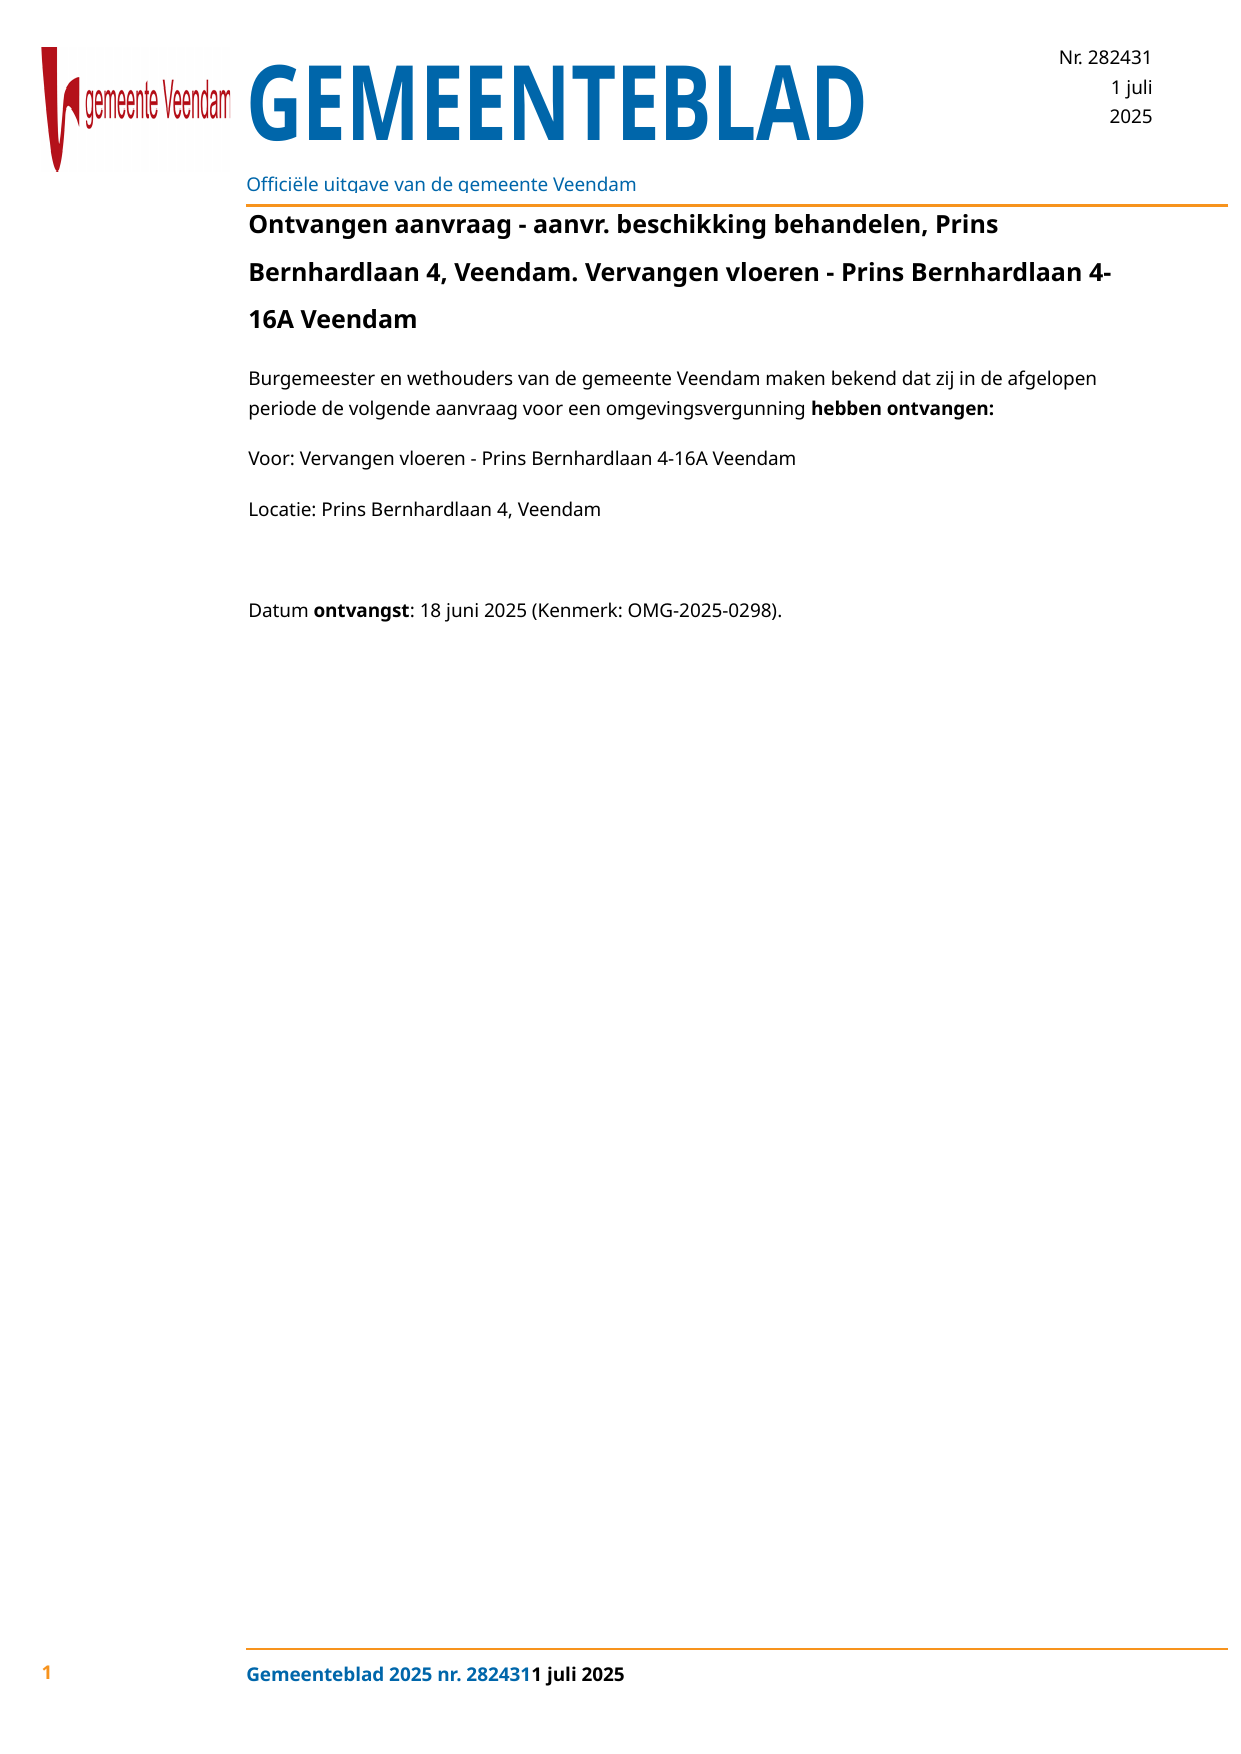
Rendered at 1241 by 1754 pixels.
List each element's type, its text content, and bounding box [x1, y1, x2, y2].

text Locatie: Prins Bernhardlaan 4, Veendam [248, 496, 1152, 522]
text Ontvangen aanvraag - aanvr. beschikking behandelen, Prins Bernhardlaan 4, Veendam. Vervangen vloeren - Prins Bernhardlaan 4-16A Veendam [248, 207, 1152, 336]
text Datum ontvangst: 18 juni 2025 (Kenmerk: OMG-2025-0298). [248, 597, 1152, 622]
text Burgemeester en wethouders van de gemeente Veendam maken bekend dat zij in de afgelopen periode de volgende aanvraag voor een omgevingsvergunning hebben ontvangen: [248, 366, 1152, 421]
text Voor: Vervangen vloeren - Prins Bernhardlaan 4-16A Veendam [248, 446, 1152, 471]
picture [41, 47, 231, 172]
